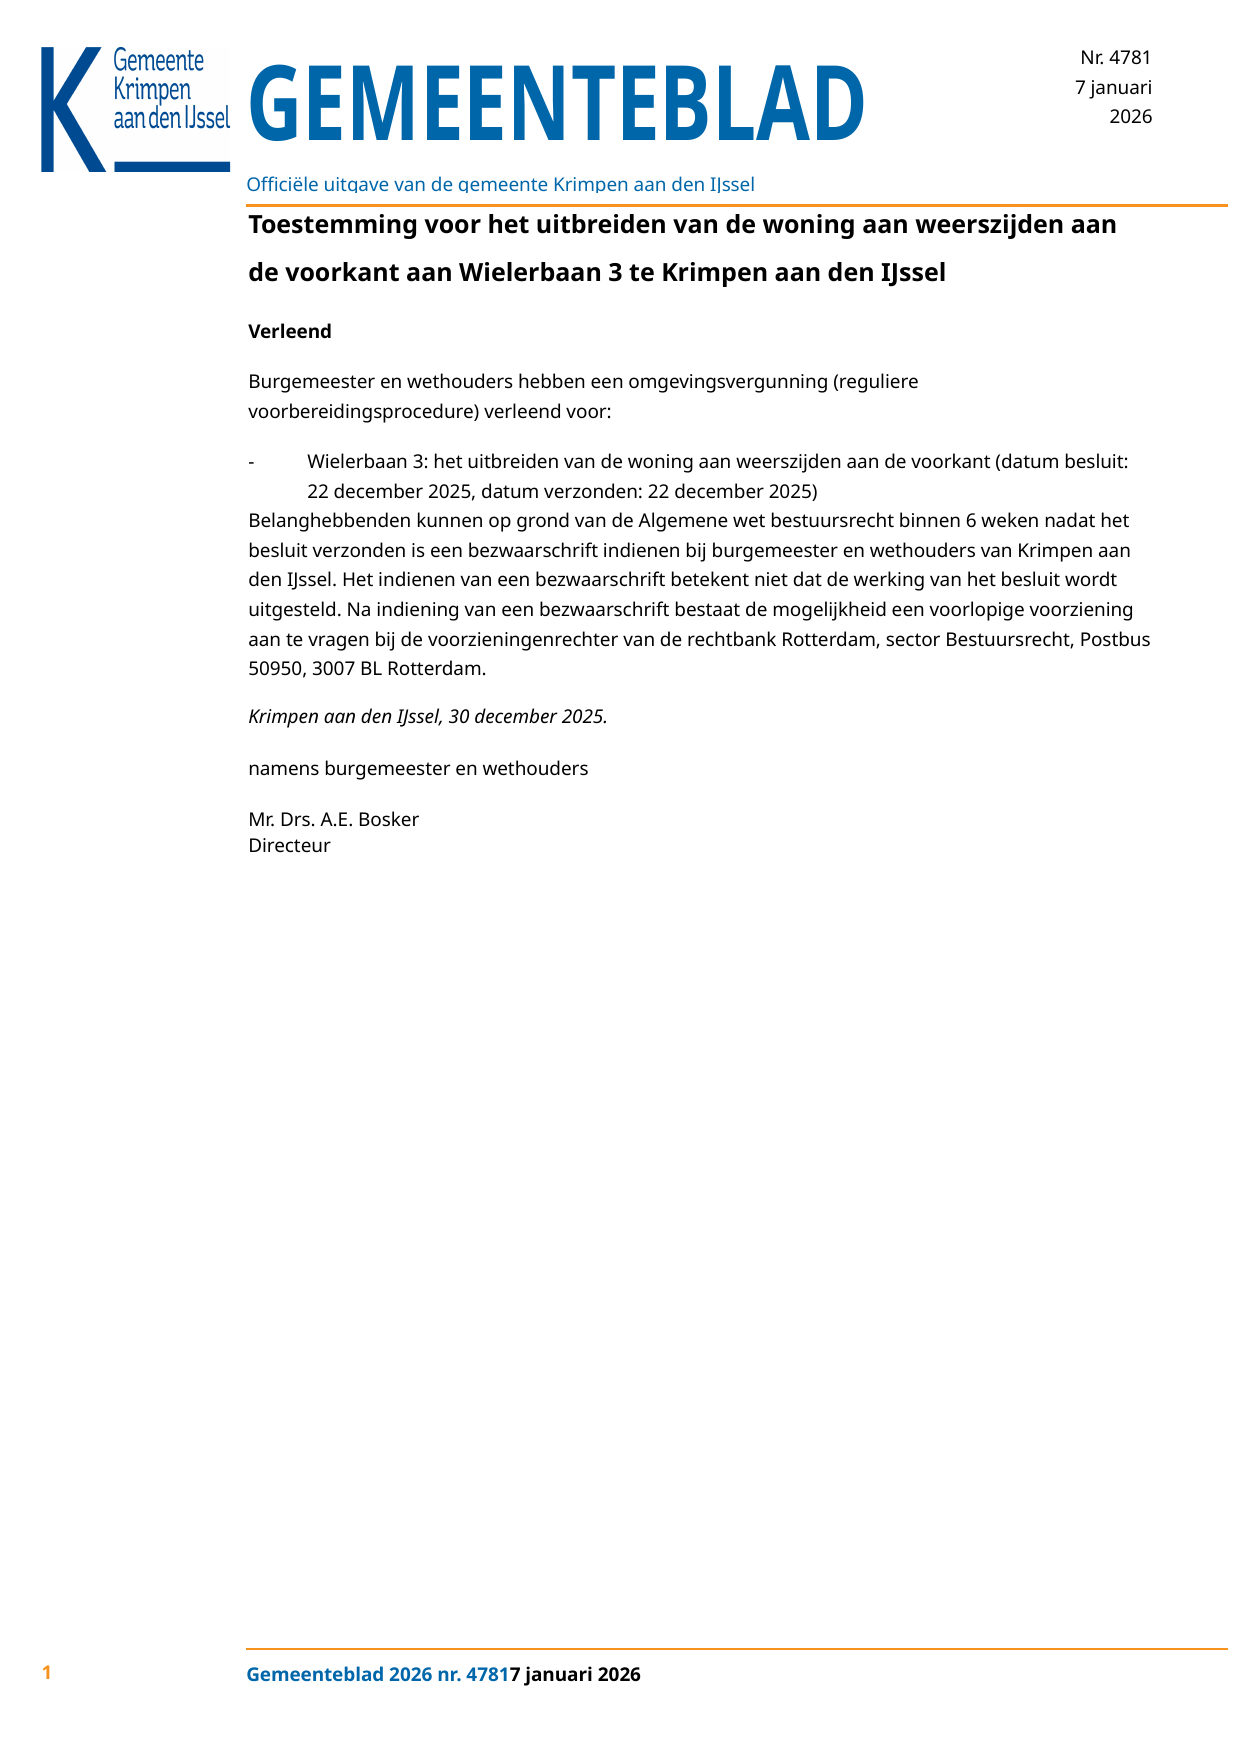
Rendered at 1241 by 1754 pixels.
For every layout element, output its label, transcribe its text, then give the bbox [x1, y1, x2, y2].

text Directeur [248, 832, 1152, 858]
text Belanghebbenden kunnen op grond van de Algemene wet bestuursrecht binnen 6 weken nadat het besluit verzonden is een bezwaarschrift indienen bij burgemeester en wethouders van Krimpen aan den IJssel. Het indienen van een bezwaarschrift betekent niet dat de werking van het besluit wordt uitgesteld. Na indiening van een bezwaarschrift bestaat de mogelijkheid een voorlopige voorziening aan te vragen bij de voorzieningenrechter van de rechtbank Rotterdam, sector Bestuursrecht, Postbus 50950, 3007 BL Rotterdam. [248, 507, 1152, 681]
list Wielerbaan 3: het uitbreiden van de woning aan weerszijden aan de voorkant (datum besluit: 22 december 2025, datum verzonden: 22 december 2025) [248, 448, 1152, 504]
text Krimpen aan den IJssel, 30 december 2025. [248, 703, 1152, 729]
text Verleend [248, 318, 1152, 344]
text Burgemeester en wethouders hebben een omgevingsvergunning (reguliere voorbereidingsprocedure) verleend voor: [248, 368, 1152, 424]
text Toestemming voor het uitbreiden van de woning aan weerszijden aan de voorkant aan Wielerbaan 3 te Krimpen aan den IJssel [248, 207, 1152, 288]
text namens burgemeester en wethouders [248, 755, 1152, 780]
text Mr. Drs. A.E. Bosker [248, 806, 1152, 832]
picture [41, 47, 231, 172]
